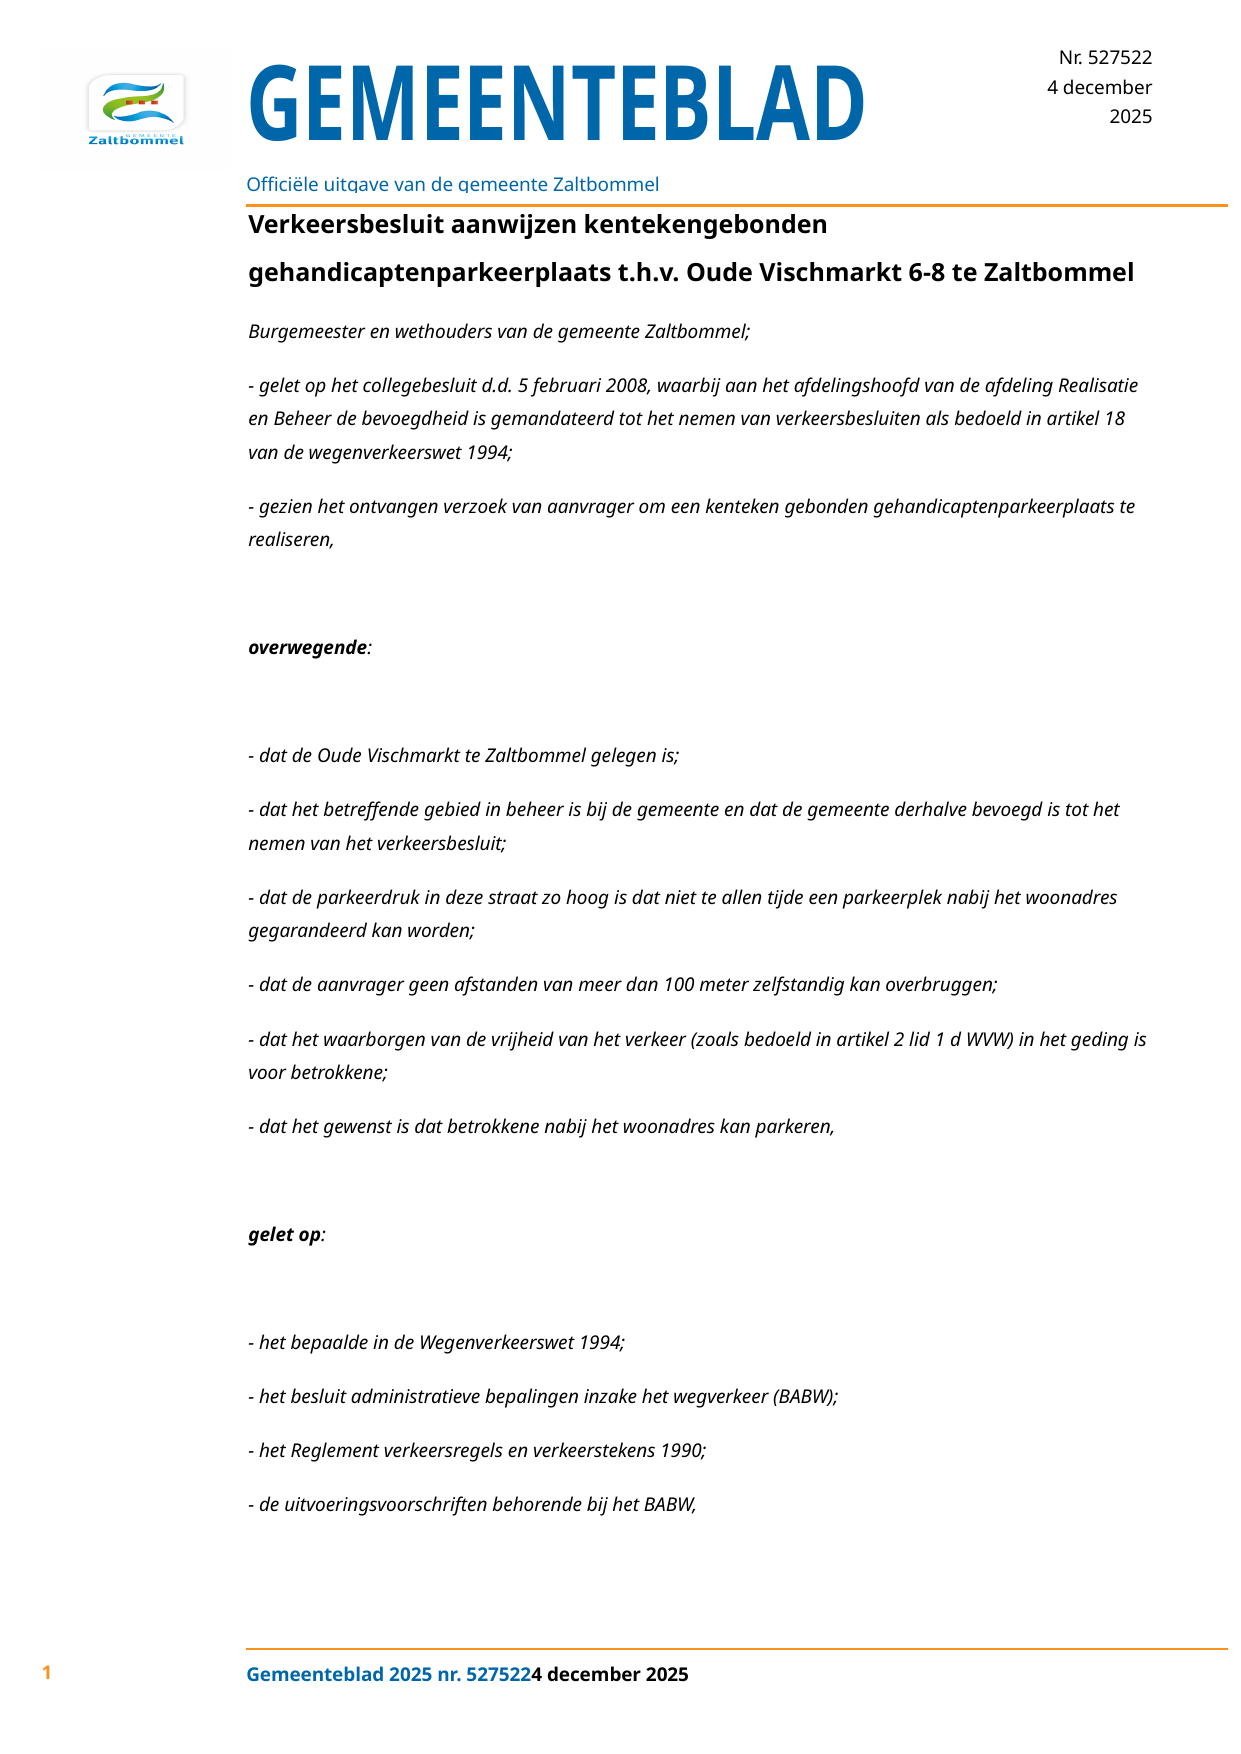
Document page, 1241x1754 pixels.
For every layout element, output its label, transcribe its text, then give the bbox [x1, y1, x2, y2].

picture [41, 47, 231, 172]
text Verkeersbesluit aanwijzen kentekengebonden gehandicaptenparkeerplaats t.h.v. Oude Vischmarkt 6-8 te Zaltbommel [248, 207, 1152, 288]
text - dat de parkeerdruk in deze straat zo hoog is dat niet te allen tijde een parkeerplek nabij het woonadres gegarandeerd kan worden; [248, 884, 1152, 943]
text - het Reglement verkeersregels en verkeerstekens 1990; [248, 1438, 1152, 1463]
text overwegende: [248, 634, 1152, 660]
text - het besluit administratieve bepalingen inzake het wegverkeer (BABW); [248, 1383, 1152, 1409]
text - de uitvoeringsvoorschriften behorende bij het BABW, [248, 1492, 1152, 1517]
text - dat het betreffende gebied in beheer is bij de gemeente en dat de gemeente derhalve bevoegd is tot het nemen van het verkeersbesluit; [248, 797, 1152, 856]
text - het bepaalde in de Wegenverkeerswet 1994; [248, 1329, 1152, 1355]
text - dat de aanvrager geen afstanden van meer dan 100 meter zelfstandig kan overbruggen; [248, 972, 1152, 997]
text Burgemeester en wethouders van de gemeente Zaltbommel; [248, 318, 1152, 344]
text - dat het gewenst is dat betrokkene nabij het woonadres kan parkeren, [248, 1113, 1152, 1139]
text - dat het waarborgen van de vrijheid van het verkeer (zoals bedoeld in artikel 2 lid 1 d WVW) in het geding is voor betrokkene; [248, 1026, 1152, 1085]
text - gelet op het collegebesluit d.d. 5 februari 2008, waarbij aan het afdelingshoofd van de afdeling Realisatie en Beheer de bevoegdheid is gemandateerd tot het nemen van verkeersbesluiten als bedoeld in artikel 18 van de wegenverkeerswet 1994; [248, 372, 1152, 464]
text - dat de Oude Vischmarkt te Zaltbommel gelegen is; [248, 743, 1152, 768]
text gelet op: [248, 1221, 1152, 1247]
text - gezien het ontvangen verzoek van aanvrager om een kenteken gebonden gehandicaptenparkeerplaats te realiseren, [248, 493, 1152, 552]
